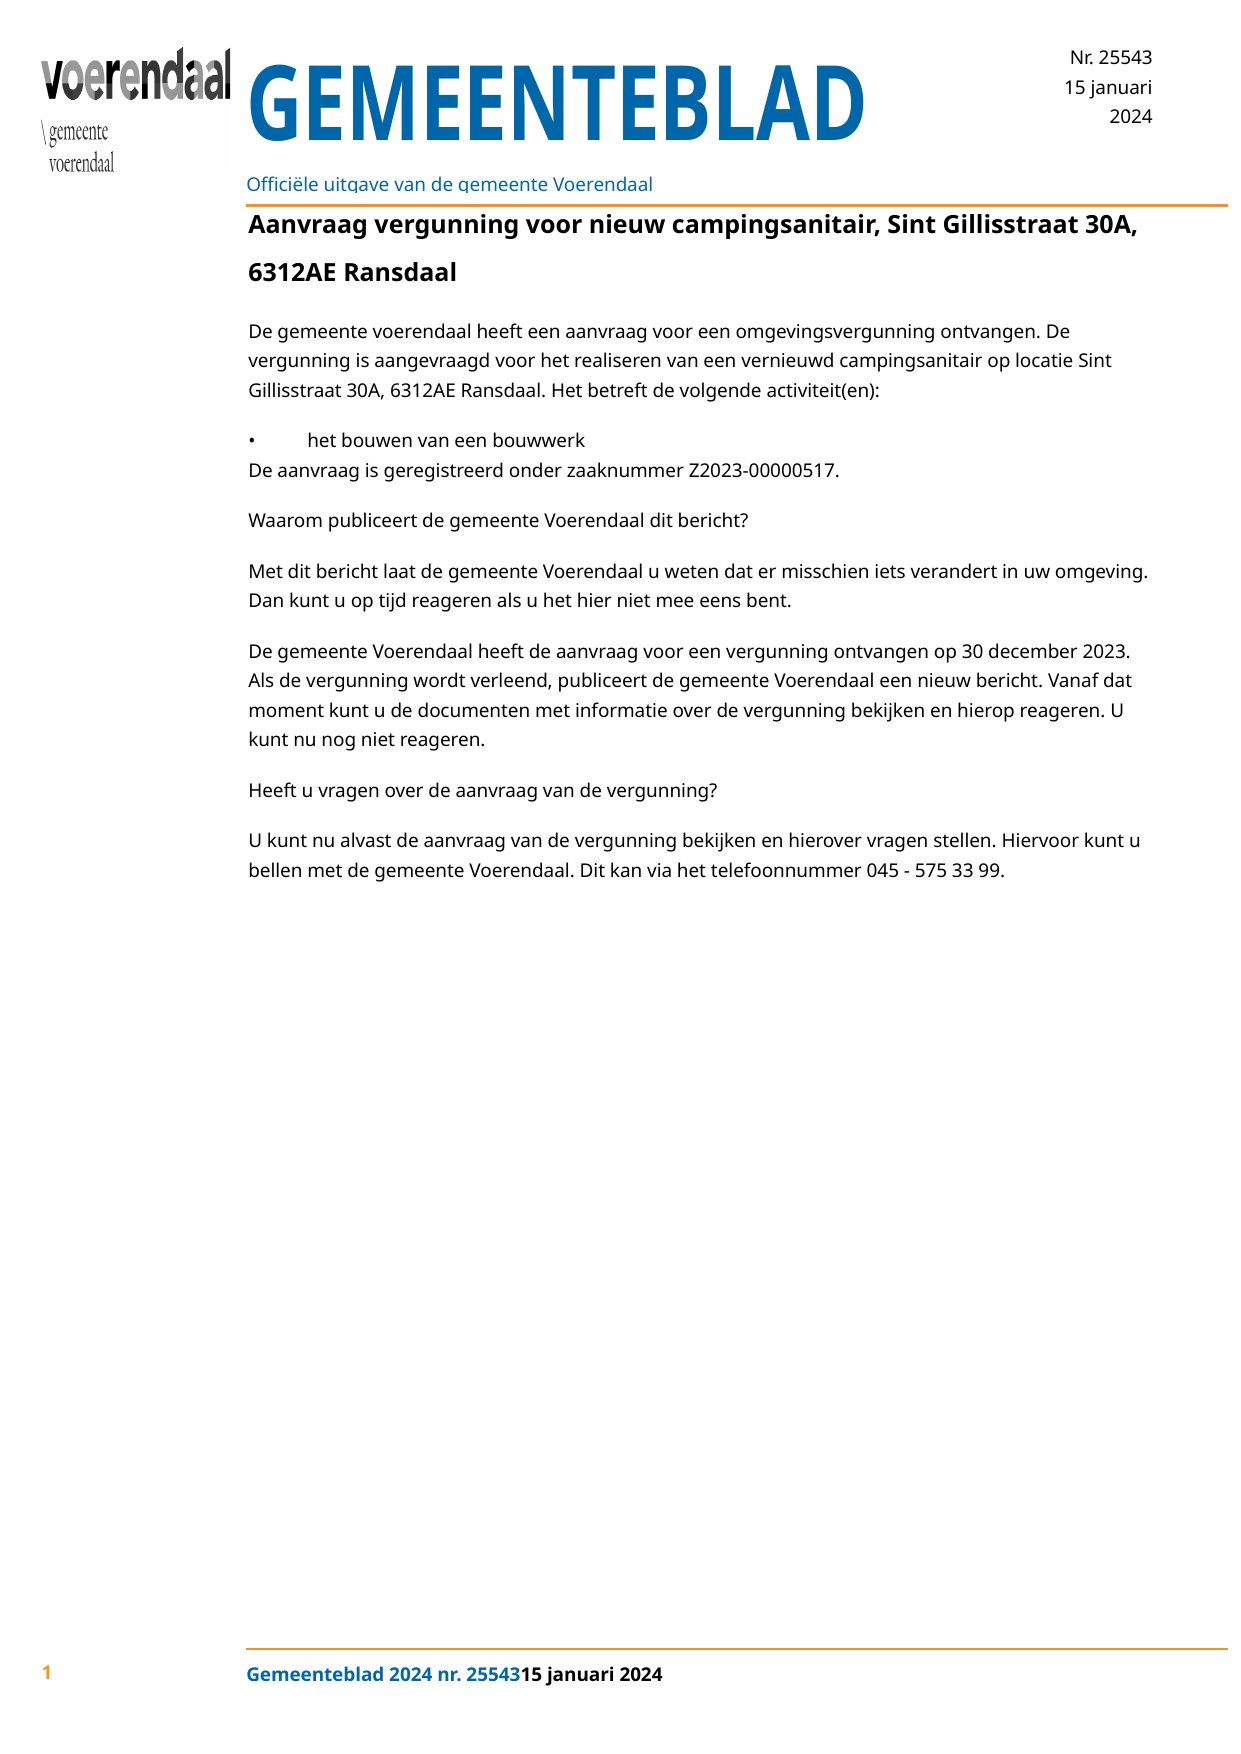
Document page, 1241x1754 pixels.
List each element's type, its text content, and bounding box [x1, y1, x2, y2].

text U kunt nu alvast de aanvraag van de vergunning bekijken en hierover vragen stellen. Hiervoor kunt u bellen met de gemeente Voerendaal. Dit kan via het telefoonnummer 045 - 575 33 99. [248, 827, 1152, 883]
text De gemeente voerendaal heeft een aanvraag voor een omgevingsvergunning ontvangen. De vergunning is aangevraagd voor het realiseren van een vernieuwd campingsanitair op locatie Sint Gillisstraat 30A, 6312AE Ransdaal. Het betreft de volgende activiteit(en): [248, 318, 1152, 403]
list het bouwen van een bouwwerk [248, 427, 1152, 453]
text De gemeente Voerendaal heeft de aanvraag voor een vergunning ontvangen op 30 december 2023. Als de vergunning wordt verleend, publiceert de gemeente Voerendaal een nieuw bericht. Vanaf dat moment kunt u de documenten met informatie over de vergunning bekijken en hierop reageren. U kunt nu nog niet reageren. [248, 638, 1152, 752]
text Met dit bericht laat de gemeente Voerendaal u weten dat er misschien iets verandert in uw omgeving. Dan kunt u op tijd reageren als u het hier niet mee eens bent. [248, 558, 1152, 613]
picture [41, 47, 231, 172]
text Waarom publiceert de gemeente Voerendaal dit bericht? [248, 507, 1152, 533]
text Heeft u vragen over de aanvraag van de vergunning? [248, 777, 1152, 803]
text De aanvraag is geregistreerd onder zaaknummer Z2023-00000517. [248, 457, 1152, 483]
text Aanvraag vergunning voor nieuw campingsanitair, Sint Gillisstraat 30A, 6312AE Ransdaal [248, 207, 1152, 288]
